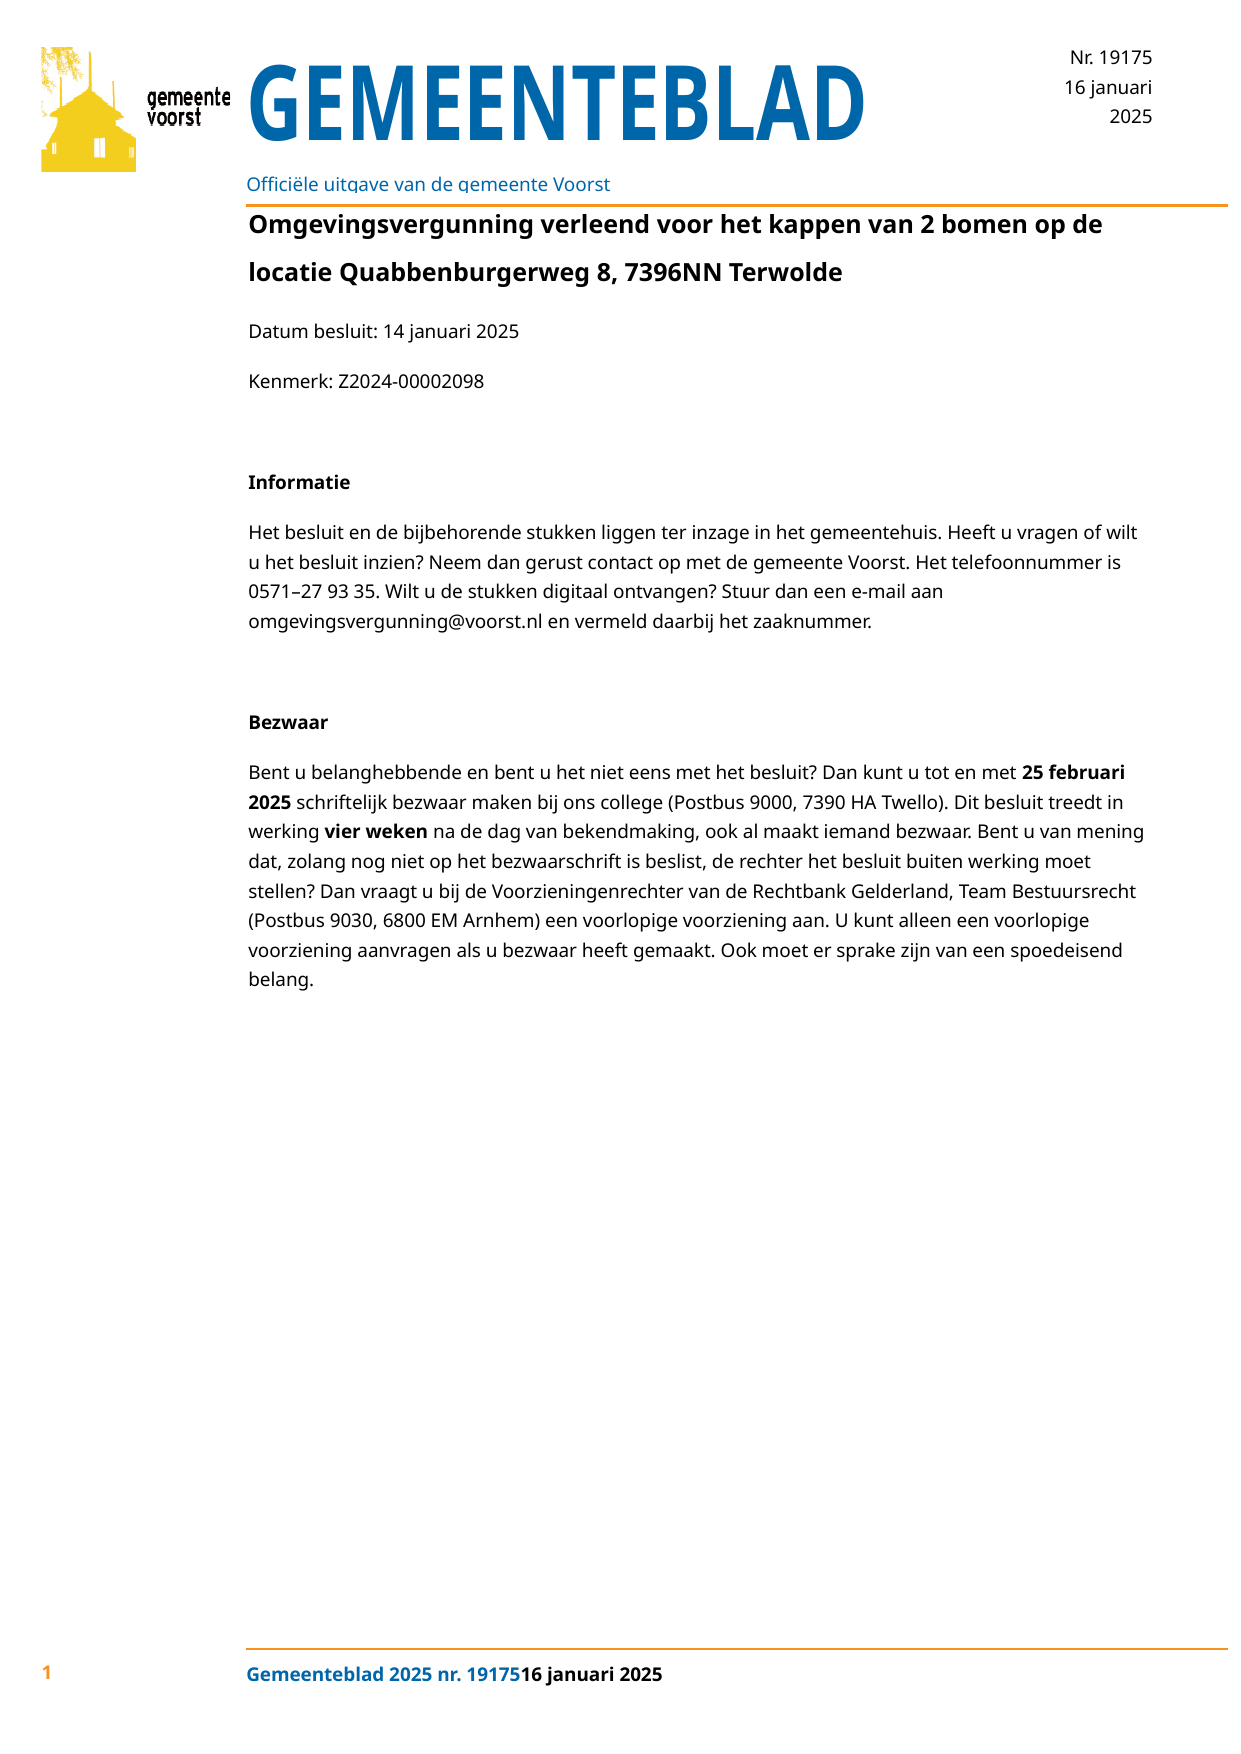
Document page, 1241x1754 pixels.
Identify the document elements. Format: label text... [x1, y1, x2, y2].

text Het besluit en de bijbehorende stukken liggen ter inzage in het gemeentehuis. Heeft u vragen of wilt u het besluit inzien? Neem dan gerust contact op met de gemeente Voorst. Het telefoonnummer is 0571–27 93 35. Wilt u de stukken digitaal ontvangen? Stuur dan een e-mail aan omgevingsvergunning@voorst.nl en vermeld daarbij het zaaknummer. [248, 519, 1152, 634]
text Informatie [248, 469, 1152, 495]
picture [41, 47, 231, 172]
text Kenmerk: Z2024-00002098 [248, 368, 1152, 394]
text Bent u belanghebbende en bent u het niet eens met het besluit? Dan kunt u tot en met 25 februari 2025 schriftelijk bezwaar maken bij ons college (Postbus 9000, 7390 HA Twello). Dit besluit treedt in werking vier weken na de dag van bekendmaking, ook al maakt iemand bezwaar. Bent u van mening dat, zolang nog niet op het bezwaarschrift is beslist, de rechter het besluit buiten werking moet stellen? Dan vraagt u bij de Voorzieningenrechter van de Rechtbank Gelderland, Team Bestuursrecht (Postbus 9030, 6800 EM Arnhem) een voorlopige voorziening aan. U kunt alleen een voorlopige voorziening aanvragen als u bezwaar heeft gemaakt. Ook moet er sprake zijn van een spoedeisend belang. [248, 759, 1152, 992]
text Datum besluit: 14 januari 2025 [248, 318, 1152, 344]
text Omgevingsvergunning verleend voor het kappen van 2 bomen op de locatie Quabbenburgerweg 8, 7396NN Terwolde [248, 207, 1152, 288]
text Bezwaar [248, 709, 1152, 735]
